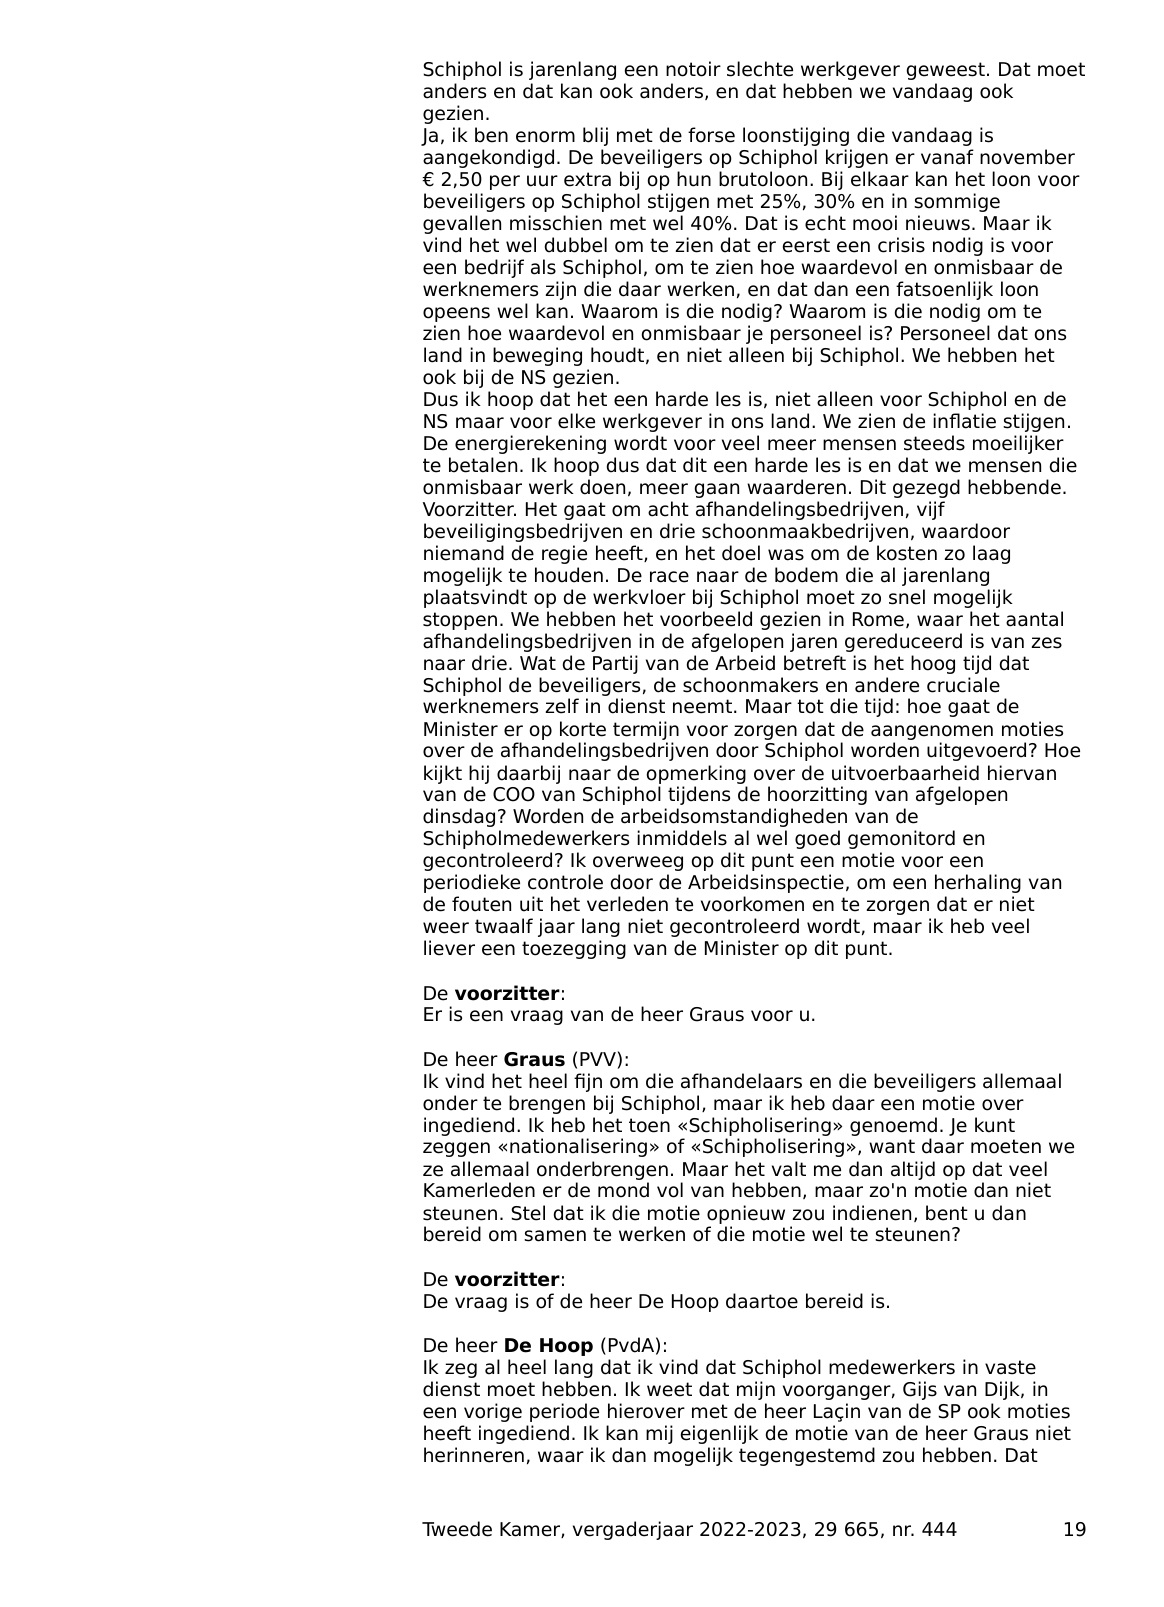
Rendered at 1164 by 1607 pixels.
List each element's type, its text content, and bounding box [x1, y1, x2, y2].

text Er is een vraag van de heer Graus voor u. [422, 1004, 1087, 1026]
text Ik zeg al heel lang dat ik vind dat Schiphol medewerkers in vaste dienst moet hebben. Ik weet dat mijn voorganger, Gijs van Dijk, in een vorige periode hierover met de heer Laçin van de SP ook moties heeft ingediend. Ik kan mij eigenlijk de motie van de heer Graus niet herinneren, waar ik dan mogelijk tegengestemd zou hebben. Dat [422, 1357, 1087, 1467]
text Ik vind het heel fijn om die afhandelaars en die beveiligers allemaal onder te brengen bij Schiphol, maar ik heb daar een motie over ingediend. Ik heb het toen «Schipholisering» genoemd. Je kunt zeggen «nationalisering» of «Schipholisering», want daar moeten we ze allemaal onderbrengen. Maar het valt me dan altijd op dat veel Kamerleden er de mond vol van hebben, maar zo'n motie dan niet steunen. Stel dat ik die motie opnieuw zou indienen, bent u dan bereid om samen te werken of die motie wel te steunen? [422, 1071, 1087, 1246]
text Voorzitter. Het gaat om acht afhandelingsbedrijven, vijf beveiligingsbedrijven en drie schoonmaakbedrijven, waardoor niemand de regie heeft, en het doel was om de kosten zo laag mogelijk te houden. De race naar de bodem die al jarenlang plaatsvindt op de werkvloer bij Schiphol moet zo snel mogelijk stoppen. We hebben het voorbeeld gezien in Rome, waar het aantal afhandelingsbedrijven in de afgelopen jaren gereduceerd is van zes naar drie. Wat de Partij van de Arbeid betreft is het hoog tijd dat Schiphol de beveiligers, de schoonmakers en andere cruciale werknemers zelf in dienst neemt. Maar tot die tijd: hoe gaat de Minister er op korte termijn voor zorgen dat de aangenomen moties over de afhandelingsbedrijven door Schiphol worden uitgevoerd? Hoe kijkt hij daarbij naar de opmerking over de uitvoerbaarheid hiervan van de COO van Schiphol tijdens de hoorzitting van afgelopen dinsdag? Worden de arbeidsomstandigheden van de Schipholmedewerkers inmiddels al wel goed gemonitord en gecontroleerd? Ik overweeg op dit punt een motie voor een periodieke controle door de Arbeidsinspectie, om een herhaling van de fouten uit het verleden te voorkomen en te zorgen dat er niet weer twaalf jaar lang niet gecontroleerd wordt, maar ik heb veel liever een toezegging van de Minister op dit punt. [422, 499, 1087, 960]
text De vraag is of de heer De Hoop daartoe bereid is. [422, 1291, 1087, 1312]
text De voorzitter: [422, 1268, 1087, 1291]
text Schiphol is jarenlang een notoir slechte werkgever geweest. Dat moet anders en dat kan ook anders, en dat hebben we vandaag ook gezien. [422, 59, 1087, 125]
text De heer De Hoop (PvdA): [422, 1335, 1087, 1357]
text Ja, ik ben enorm blij met de forse loonstijging die vandaag is aangekondigd. De beveiligers op Schiphol krijgen er vanaf november € 2,50 per uur extra bij op hun brutoloon. Bij elkaar kan het loon voor beveiligers op Schiphol stijgen met 25%, 30% en in sommige gevallen misschien met wel 40%. Dat is echt mooi nieuws. Maar ik vind het wel dubbel om te zien dat er eerst een crisis nodig is voor een bedrijf als Schiphol, om te zien hoe waardevol en onmisbaar de werknemers zijn die daar werken, en dat dan een fatsoenlijk loon opeens wel kan. Waarom is die nodig? Waarom is die nodig om te zien hoe waardevol en onmisbaar je personeel is? Personeel dat ons land in beweging houdt, en niet alleen bij Schiphol. We hebben het ook bij de NS gezien. [422, 125, 1087, 389]
text De voorzitter: [422, 982, 1087, 1004]
text Dus ik hoop dat het een harde les is, niet alleen voor Schiphol en de NS maar voor elke werkgever in ons land. We zien de inflatie stijgen. De energierekening wordt voor veel meer mensen steeds moeilijker te betalen. Ik hoop dus dat dit een harde les is en dat we mensen die onmisbaar werk doen, meer gaan waarderen. Dit gezegd hebbende. [422, 389, 1087, 499]
text De heer Graus (PVV): [422, 1048, 1087, 1071]
